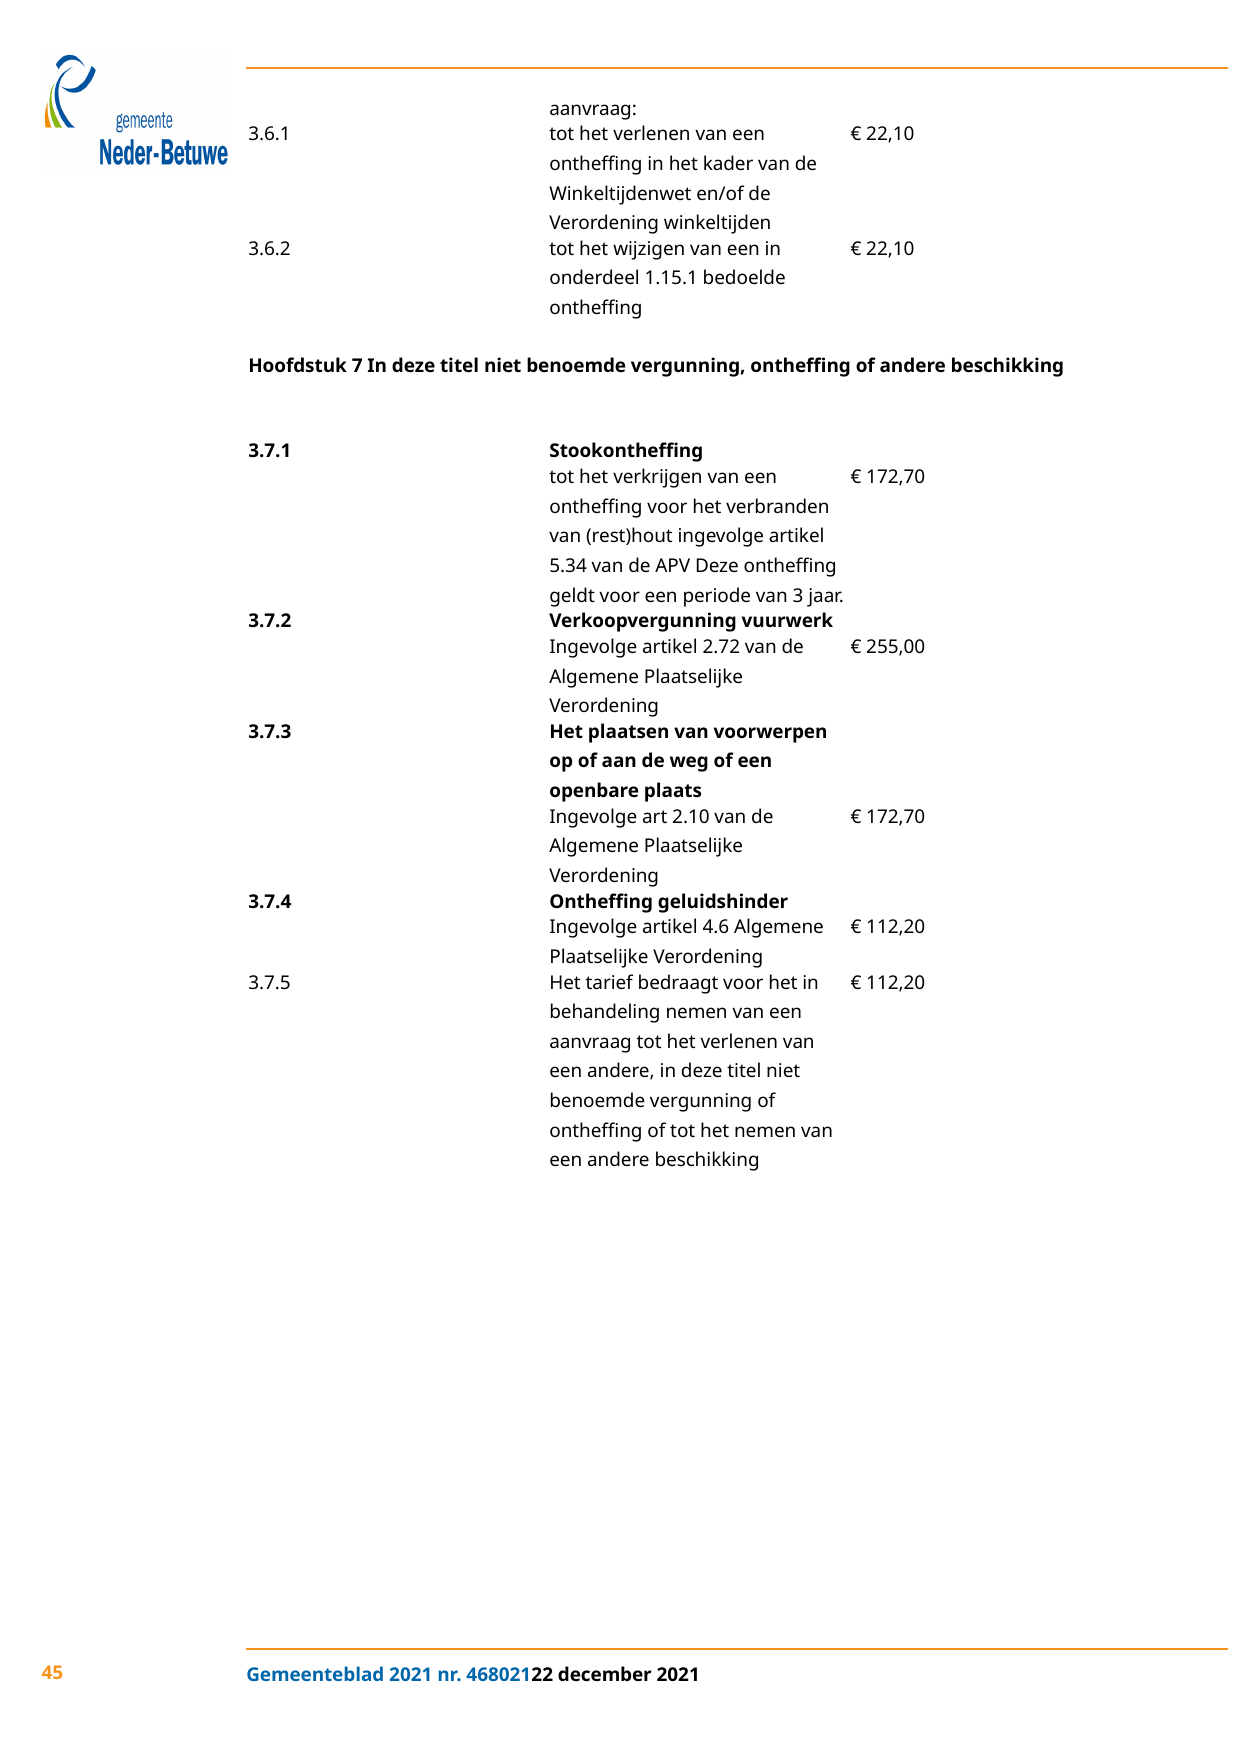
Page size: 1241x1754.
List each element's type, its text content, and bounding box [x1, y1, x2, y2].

table_cell Ingevolge art 2.10 van de Algemene Plaatselijke Verordening [549, 803, 850, 888]
table_cell Ingevolge artikel 4.6 Algemene Plaatselijke Verordening [549, 914, 850, 969]
table_header [850, 412, 1152, 438]
table_cell € 22,10 [850, 121, 1152, 235]
table_cell tot het wijzigen van een in onderdeel 1.15.1 bedoelde ontheffing [549, 235, 850, 320]
table_cell [248, 95, 549, 121]
table_cell [850, 1172, 1152, 1198]
picture [41, 47, 231, 172]
table_cell [850, 888, 1152, 914]
table_cell Verkoopvergunning vuurwerk [549, 608, 850, 633]
table_cell € 255,00 [850, 633, 1152, 718]
table_cell 3.7.5 [248, 969, 549, 1172]
table_cell tot het verkrijgen van een ontheffing voor het verbranden van (rest)hout ingevolge artikel 5.34 van de APV Deze ontheffing geldt voor een periode van 3 jaar. [549, 464, 850, 607]
table_cell € 112,20 [850, 969, 1152, 1172]
table_header [549, 412, 850, 438]
table_cell Het plaatsen van voorwerpen op of aan de weg of een openbare plaats [549, 718, 850, 803]
table_cell [850, 718, 1152, 803]
table_cell 3.7.1 [248, 438, 549, 463]
table_cell [248, 633, 549, 718]
table_cell Stookontheffing [549, 438, 850, 463]
table_cell 3.6.1 [248, 121, 549, 235]
table_cell € 112,20 [850, 914, 1152, 969]
table_cell Ontheffing geluidshinder [549, 888, 850, 914]
table_cell € 22,10 [850, 235, 1152, 320]
table_cell [850, 95, 1152, 121]
table_cell 3.7.4 [248, 888, 549, 914]
table_cell [248, 803, 549, 888]
text Hoofdstuk 7 In deze titel niet benoemde vergunning, ontheffing of andere beschikking [248, 353, 1152, 378]
table_cell 3.7.2 [248, 608, 549, 633]
table_cell [248, 464, 549, 607]
table_cell [248, 914, 549, 969]
table_cell 3.6.2 [248, 235, 549, 320]
table_header [248, 412, 549, 438]
table_cell Het tarief bedraagt voor het in behandeling nemen van een aanvraag tot het verlenen van een andere, in deze titel niet benoemde vergunning of ontheffing of tot het nemen van een andere beschikking [549, 969, 850, 1172]
table_cell € 172,70 [850, 464, 1152, 607]
table_cell [549, 1172, 850, 1198]
table_cell [248, 1172, 549, 1198]
table_cell € 172,70 [850, 803, 1152, 888]
table_cell 3.7.3 [248, 718, 549, 803]
table_cell Ingevolge artikel 2.72 van de Algemene Plaatselijke Verordening [549, 633, 850, 718]
table_cell [850, 438, 1152, 463]
table_cell tot het verlenen van een ontheffing in het kader van de Winkeltijdenwet en/of de Verordening winkeltijden [549, 121, 850, 235]
table_cell aanvraag: [549, 95, 850, 121]
table_cell [850, 608, 1152, 633]
